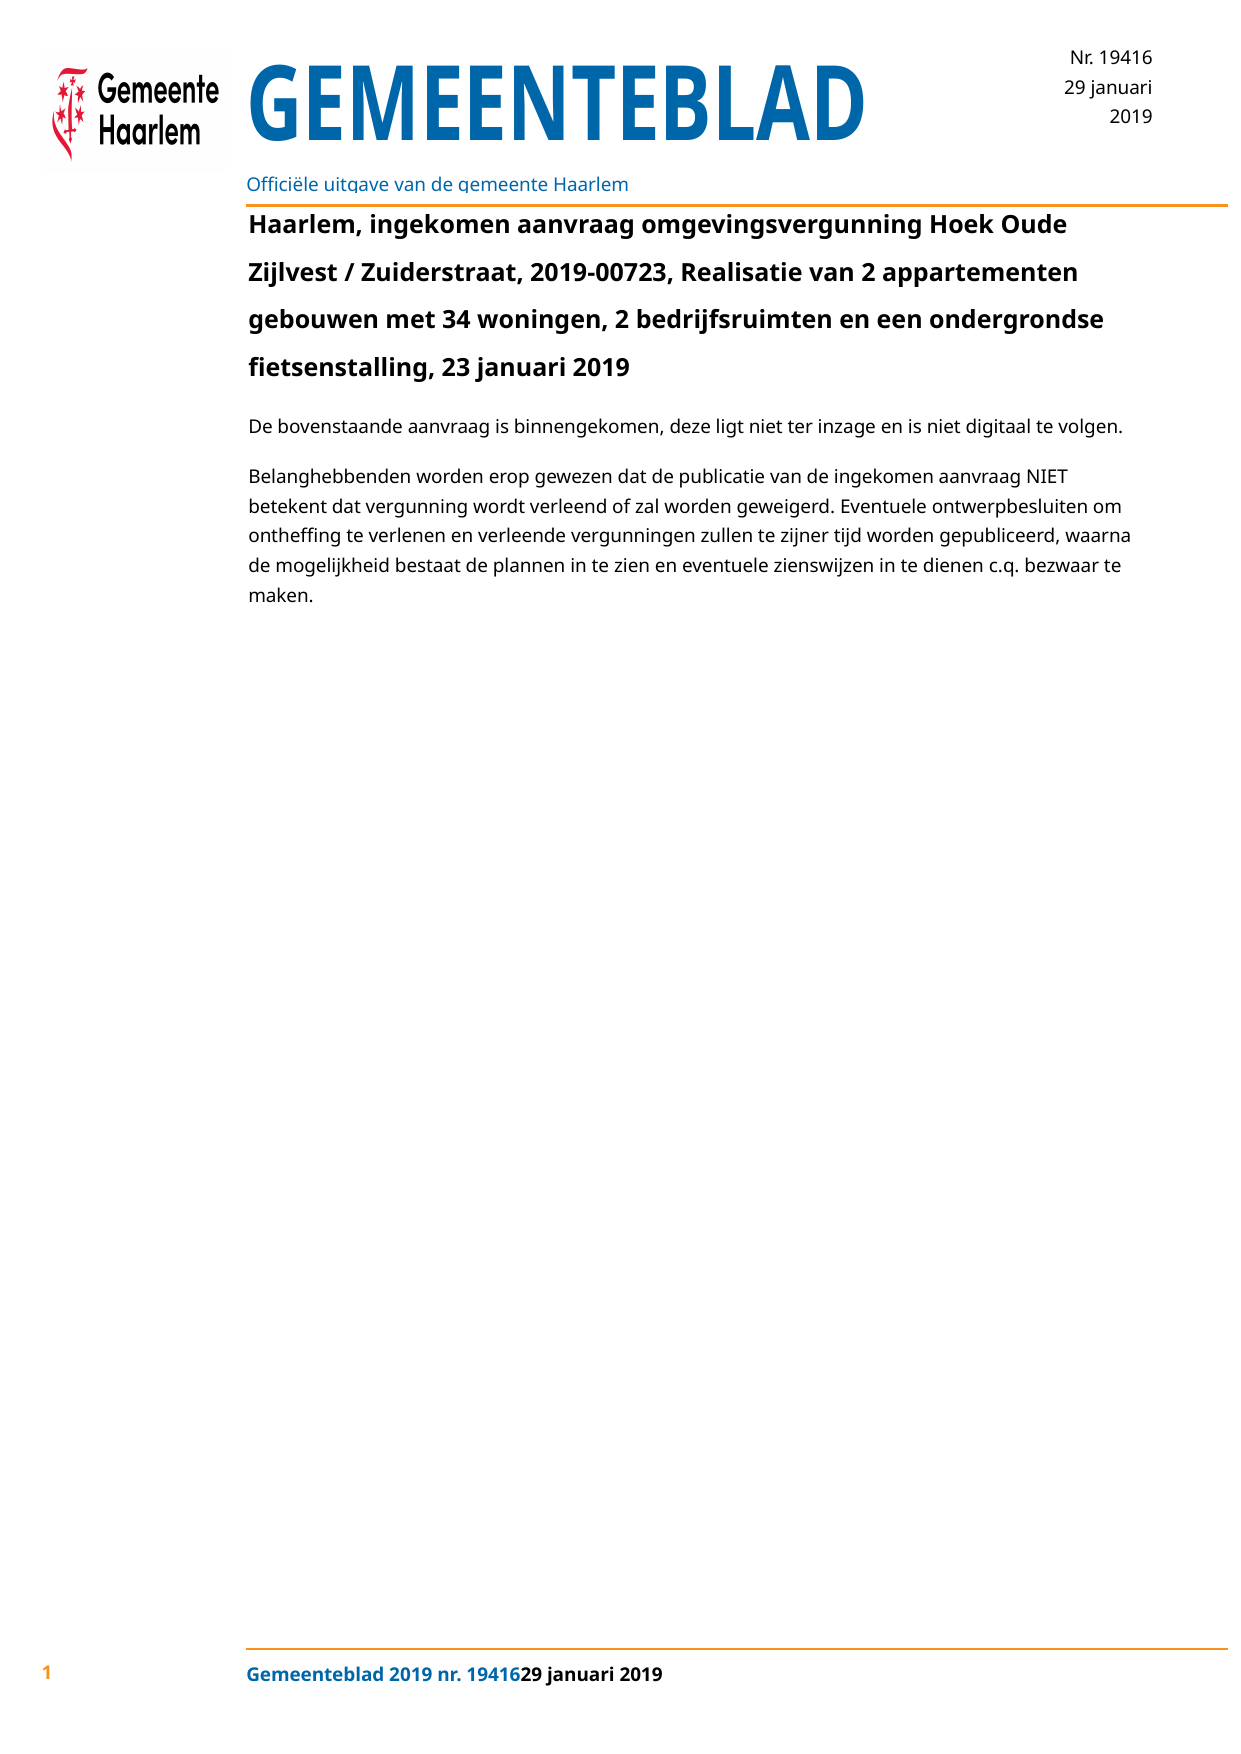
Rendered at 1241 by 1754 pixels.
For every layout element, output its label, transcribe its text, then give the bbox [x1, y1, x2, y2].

text De bovenstaande aanvraag is binnengekomen, deze ligt niet ter inzage en is niet digitaal te volgen. [248, 413, 1152, 439]
picture [41, 47, 231, 172]
text Belanghebbenden worden erop gewezen dat de publicatie van de ingekomen aanvraag NIET betekent dat vergunning wordt verleend of zal worden geweigerd. Eventuele ontwerpbesluiten om ontheffing te verlenen en verleende vergunningen zullen te zijner tijd worden gepubliceerd, waarna de mogelijkheid bestaat de plannen in te zien en eventuele zienswijzen in te dienen c.q. bezwaar te maken. [248, 463, 1152, 608]
text Haarlem, ingekomen aanvraag omgevingsvergunning Hoek Oude Zijlvest / Zuiderstraat, 2019-00723, Realisatie van 2 appartementen gebouwen met 34 woningen, 2 bedrijfsruimten en een ondergrondse fietsenstalling, 23 januari 2019 [248, 207, 1152, 384]
